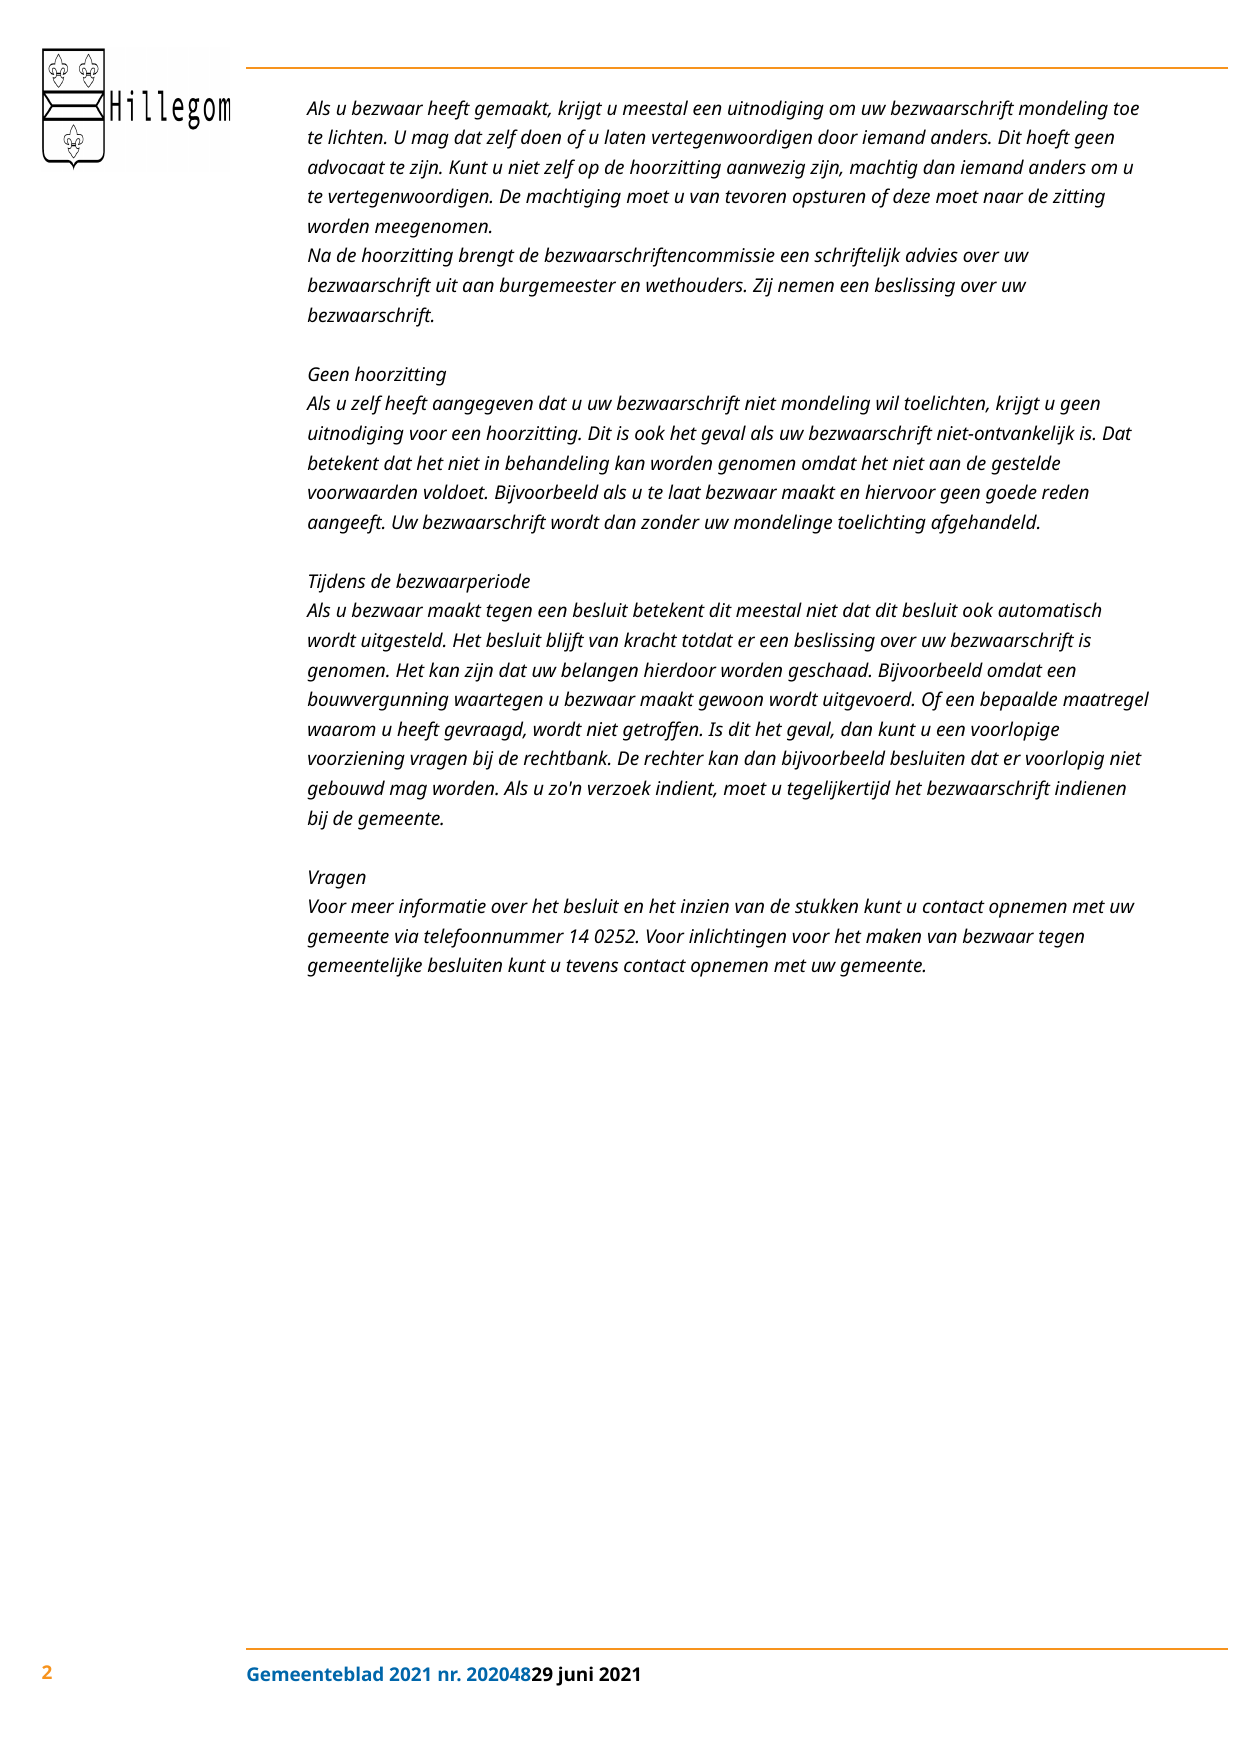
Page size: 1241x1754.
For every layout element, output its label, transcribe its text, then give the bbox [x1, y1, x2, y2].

list Vragen [248, 864, 1152, 890]
list Als u bezwaar maakt tegen een besluit betekent dit meestal niet dat dit besluit ook automatisch wordt uitgesteld. Het besluit blijft van kracht totdat er een beslissing over uw bezwaarschrift is genomen. Het kan zijn dat uw belangen hierdoor worden geschaad. Bijvoorbeeld omdat een bouwvergunning waartegen u bezwaar maakt gewoon wordt uitgevoerd. Of een bepaalde maatregel waarom u heeft gevraagd, wordt niet getroffen. Is dit het geval, dan kunt u een voorlopige voorziening vragen bij de rechtbank. De rechter kan dan bijvoorbeeld besluiten dat er voorlopig niet gebouwd mag worden. Als u zo'n verzoek indient, moet u tegelijkertijd het bezwaarschrift indienen bij de gemeente. [248, 598, 1152, 831]
picture [41, 47, 231, 172]
list Als u zelf heeft aangegeven dat u uw bezwaarschrift niet mondeling wil toelichten, krijgt u geen uitnodiging voor een hoorzitting. Dit is ook het geval als uw bezwaarschrift niet-ontvankelijk is. Dat betekent dat het niet in behandeling kan worden genomen omdat het niet aan de gestelde voorwaarden voldoet. Bijvoorbeeld als u te laat bezwaar maakt en hiervoor geen goede reden aangeeft. Uw bezwaarschrift wordt dan zonder uw mondelinge toelichting afgehandeld. [248, 391, 1152, 535]
list Geen hoorzitting [248, 361, 1152, 387]
list Tijdens de bezwaarperiode [248, 568, 1152, 594]
list Na de hoorzitting brengt de bezwaarschriftencommissie een schriftelijk advies over uw bezwaarschrift uit aan burgemeester en wethouders. Zij nemen een beslissing over uw bezwaarschrift. [248, 243, 1152, 328]
list Als u bezwaar heeft gemaakt, krijgt u meestal een uitnodiging om uw bezwaarschrift mondeling toe te lichten. U mag dat zelf doen of u laten vertegenwoordigen door iemand anders. Dit hoeft geen advocaat te zijn. Kunt u niet zelf op de hoorzitting aanwezig zijn, machtig dan iemand anders om u te vertegenwoordigen. De machtiging moet u van tevoren opsturen of deze moet naar de zitting worden meegenomen. [248, 95, 1152, 239]
list Voor meer informatie over het besluit en het inzien van de stukken kunt u contact opnemen met uw gemeente via telefoonnummer 14 0252. Voor inlichtingen voor het maken van bezwaar tegen gemeentelijke besluiten kunt u tevens contact opnemen met uw gemeente. [248, 893, 1152, 978]
